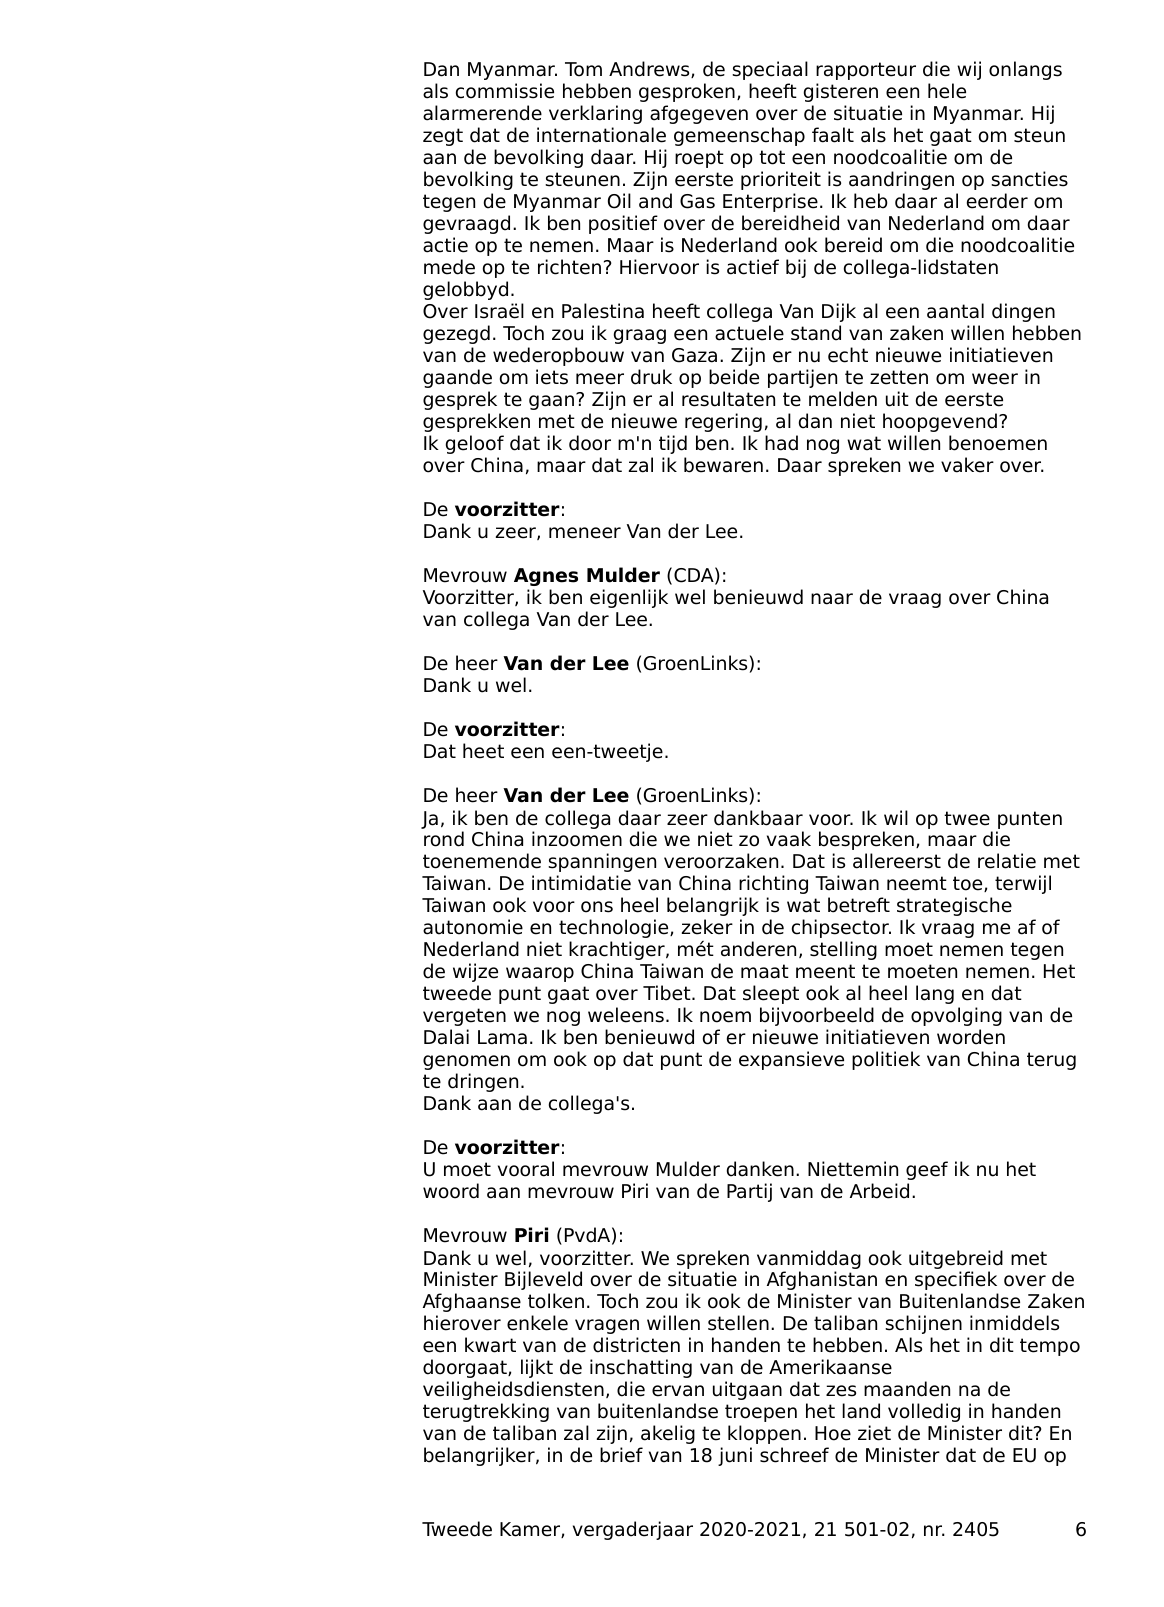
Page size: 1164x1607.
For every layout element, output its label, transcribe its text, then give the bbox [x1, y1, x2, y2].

text De voorzitter: [422, 719, 1087, 741]
text De voorzitter: [422, 1137, 1087, 1159]
text Dank u zeer, meneer Van der Lee. [422, 521, 1087, 543]
text Over Israël en Palestina heeft collega Van Dijk al een aantal dingen gezegd. Toch zou ik graag een actuele stand van zaken willen hebben van de wederopbouw van Gaza. Zijn er nu echt nieuwe initiatieven gaande om iets meer druk op beide partijen te zetten om weer in gesprek te gaan? Zijn er al resultaten te melden uit de eerste gesprekken met de nieuwe regering, al dan niet hoopgevend? [422, 301, 1087, 433]
text De heer Van der Lee (GroenLinks): [422, 653, 1087, 675]
text Dan Myanmar. Tom Andrews, de speciaal rapporteur die wij onlangs als commissie hebben gesproken, heeft gisteren een hele alarmerende verklaring afgegeven over de situatie in Myanmar. Hij zegt dat de internationale gemeenschap faalt als het gaat om steun aan de bevolking daar. Hij roept op tot een noodcoalitie om de bevolking te steunen. Zijn eerste prioriteit is aandringen op sancties tegen de Myanmar Oil and Gas Enterprise. Ik heb daar al eerder om gevraagd. Ik ben positief over de bereidheid van Nederland om daar actie op te nemen. Maar is Nederland ook bereid om die noodcoalitie mede op te richten? Hiervoor is actief bij de collega-lidstaten gelobbyd. [422, 59, 1087, 301]
text Dank u wel, voorzitter. We spreken vanmiddag ook uitgebreid met Minister Bijleveld over de situatie in Afghanistan en specifiek over de Afghaanse tolken. Toch zou ik ook de Minister van Buitenlandse Zaken hierover enkele vragen willen stellen. De taliban schijnen inmiddels een kwart van de districten in handen te hebben. Als het in dit tempo doorgaat, lijkt de inschatting van de Amerikaanse veiligheidsdiensten, die ervan uitgaan dat zes maanden na de terugtrekking van buitenlandse troepen het land volledig in handen van de taliban zal zijn, akelig te kloppen. Hoe ziet de Minister dit? En belangrijker, in de brief van 18 juni schreef de Minister dat de EU op [422, 1247, 1087, 1467]
text Dank aan de collega's. [422, 1093, 1087, 1115]
text Dank u wel. [422, 675, 1087, 697]
text U moet vooral mevrouw Mulder danken. Niettemin geef ik nu het woord aan mevrouw Piri van de Partij van de Arbeid. [422, 1159, 1087, 1203]
text De heer Van der Lee (GroenLinks): [422, 785, 1087, 807]
text Ja, ik ben de collega daar zeer dankbaar voor. Ik wil op twee punten rond China inzoomen die we niet zo vaak bespreken, maar die toenemende spanningen veroorzaken. Dat is allereerst de relatie met Taiwan. De intimidatie van China richting Taiwan neemt toe, terwijl Taiwan ook voor ons heel belangrijk is wat betreft strategische autonomie en technologie, zeker in de chipsector. Ik vraag me af of Nederland niet krachtiger, mét anderen, stelling moet nemen tegen de wijze waarop China Taiwan de maat meent te moeten nemen. Het tweede punt gaat over Tibet. Dat sleept ook al heel lang en dat vergeten we nog weleens. Ik noem bijvoorbeeld de opvolging van de Dalai Lama. Ik ben benieuwd of er nieuwe initiatieven worden genomen om ook op dat punt de expansieve politiek van China terug te dringen. [422, 807, 1087, 1093]
text Dat heet een een-tweetje. [422, 741, 1087, 763]
text De voorzitter: [422, 499, 1087, 521]
text Ik geloof dat ik door m'n tijd ben. Ik had nog wat willen benoemen over China, maar dat zal ik bewaren. Daar spreken we vaker over. [422, 433, 1087, 477]
text Mevrouw Piri (PvdA): [422, 1225, 1087, 1247]
text Mevrouw Agnes Mulder (CDA): [422, 565, 1087, 587]
text Voorzitter, ik ben eigenlijk wel benieuwd naar de vraag over China van collega Van der Lee. [422, 587, 1087, 631]
